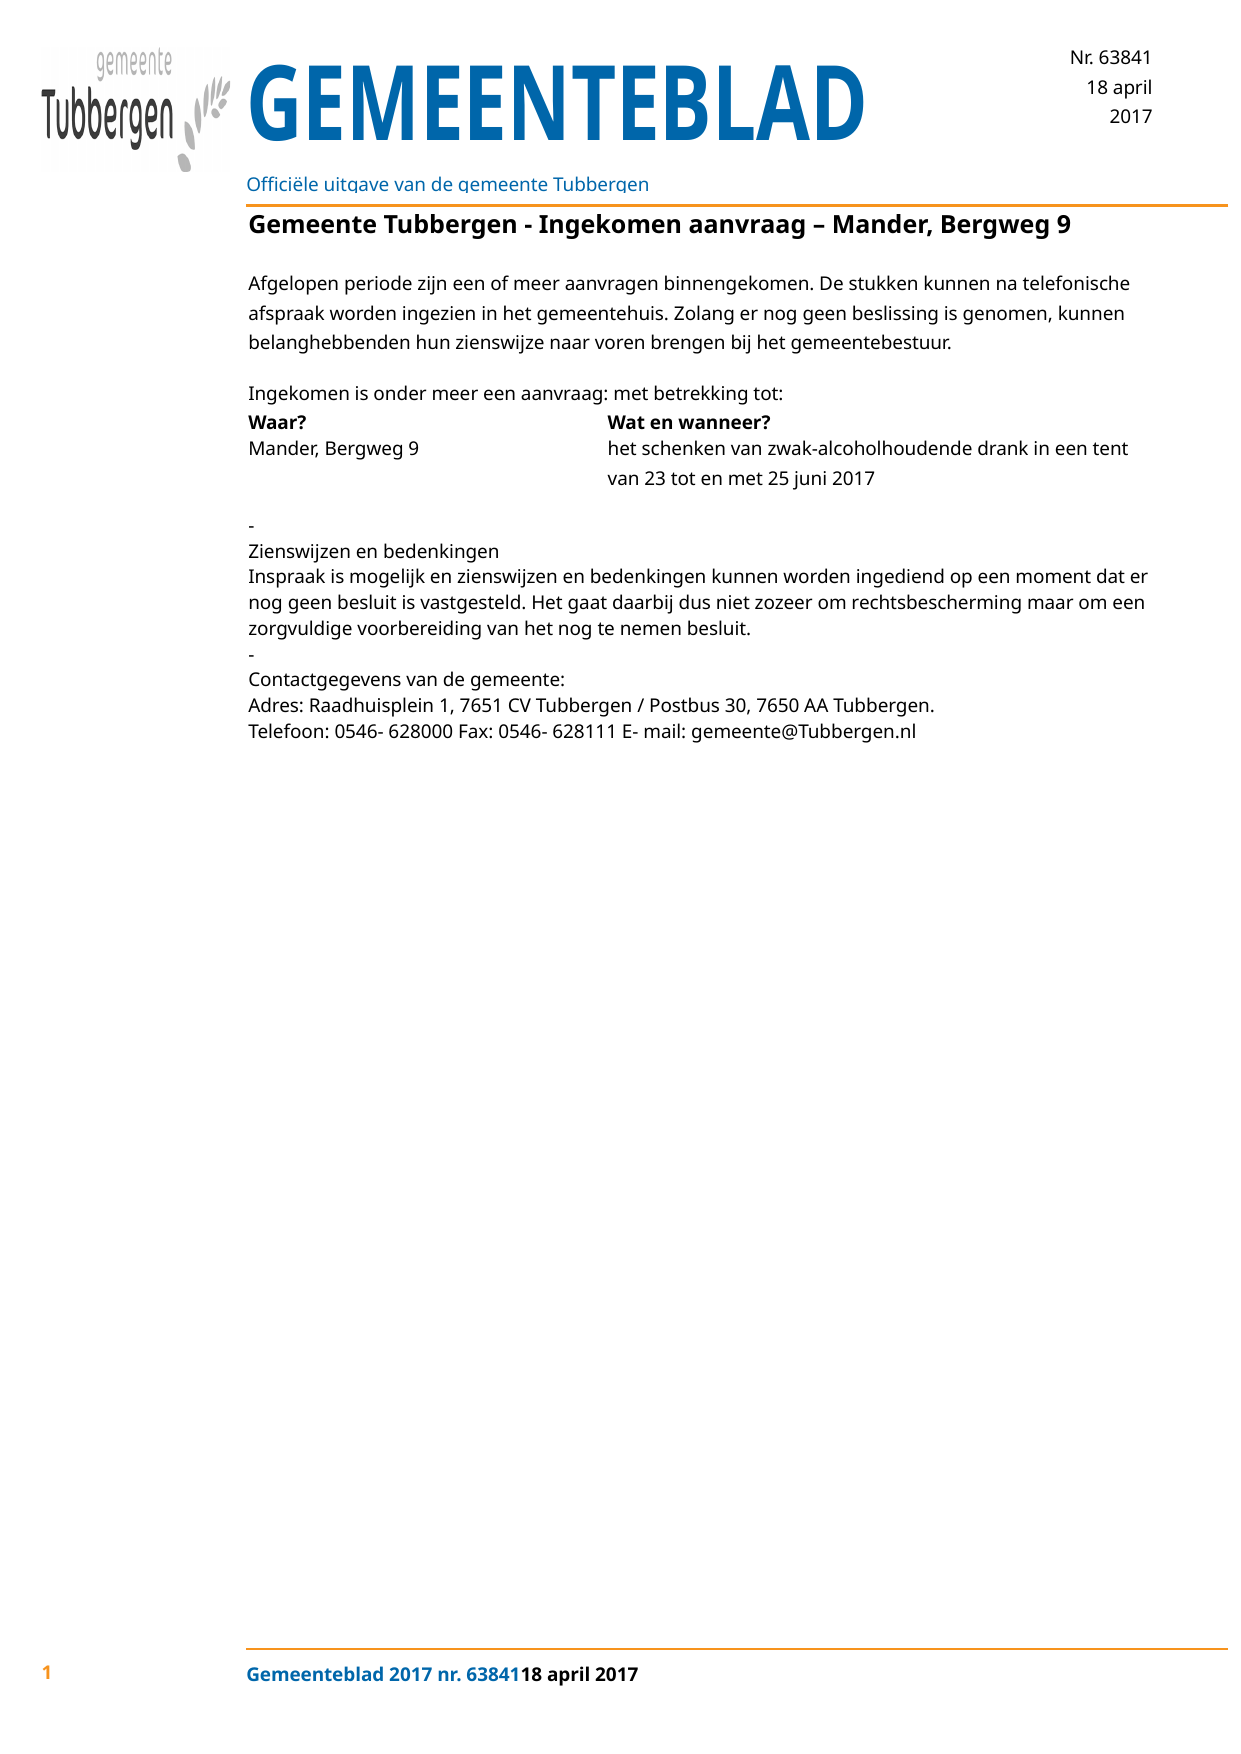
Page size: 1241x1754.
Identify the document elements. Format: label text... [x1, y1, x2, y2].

table_header Wat en wanneer? [608, 410, 1152, 435]
table_cell het schenken van zwak-alcoholhoudende drank in een tent van 23 tot en met 25 juni 2017 [608, 435, 1152, 491]
text Telefoon: 0546- 628000 Fax: 0546- 628111 E- mail: gemeente@Tubbergen.nl [248, 718, 1152, 744]
text Afgelopen periode zijn een of meer aanvragen binnengekomen. De stukken kunnen na telefonische afspraak worden ingezien in het gemeentehuis. Zolang er nog geen beslissing is genomen, kunnen belanghebbenden hun zienswijze naar voren brengen bij het gemeentebestuur. [248, 270, 1152, 355]
text Adres: Raadhuisplein 1, 7651 CV Tubbergen / Postbus 30, 7650 AA Tubbergen. [248, 692, 1152, 718]
text Inspraak is mogelijk en zienswijzen en bedenkingen kunnen worden ingediend op een moment dat er nog geen besluit is vastgesteld. Het gaat daarbij dus niet zozeer om rechtsbescherming maar om een zorgvuldige voorbereiding van het nog te nemen besluit. [248, 563, 1152, 641]
table_header Waar? [248, 410, 607, 435]
text Gemeente Tubbergen - Ingekomen aanvraag – Mander, Bergweg 9 [248, 207, 1152, 241]
text - [248, 641, 1152, 666]
text Zienswijzen en bedenkingen [248, 538, 1152, 563]
text - [248, 512, 1152, 538]
picture [41, 47, 231, 172]
text Ingekomen is onder meer een aanvraag: met betrekking tot: [248, 380, 1152, 406]
table_cell Mander, Bergweg 9 [248, 435, 607, 491]
text Contactgegevens van de gemeente: [248, 666, 1152, 692]
